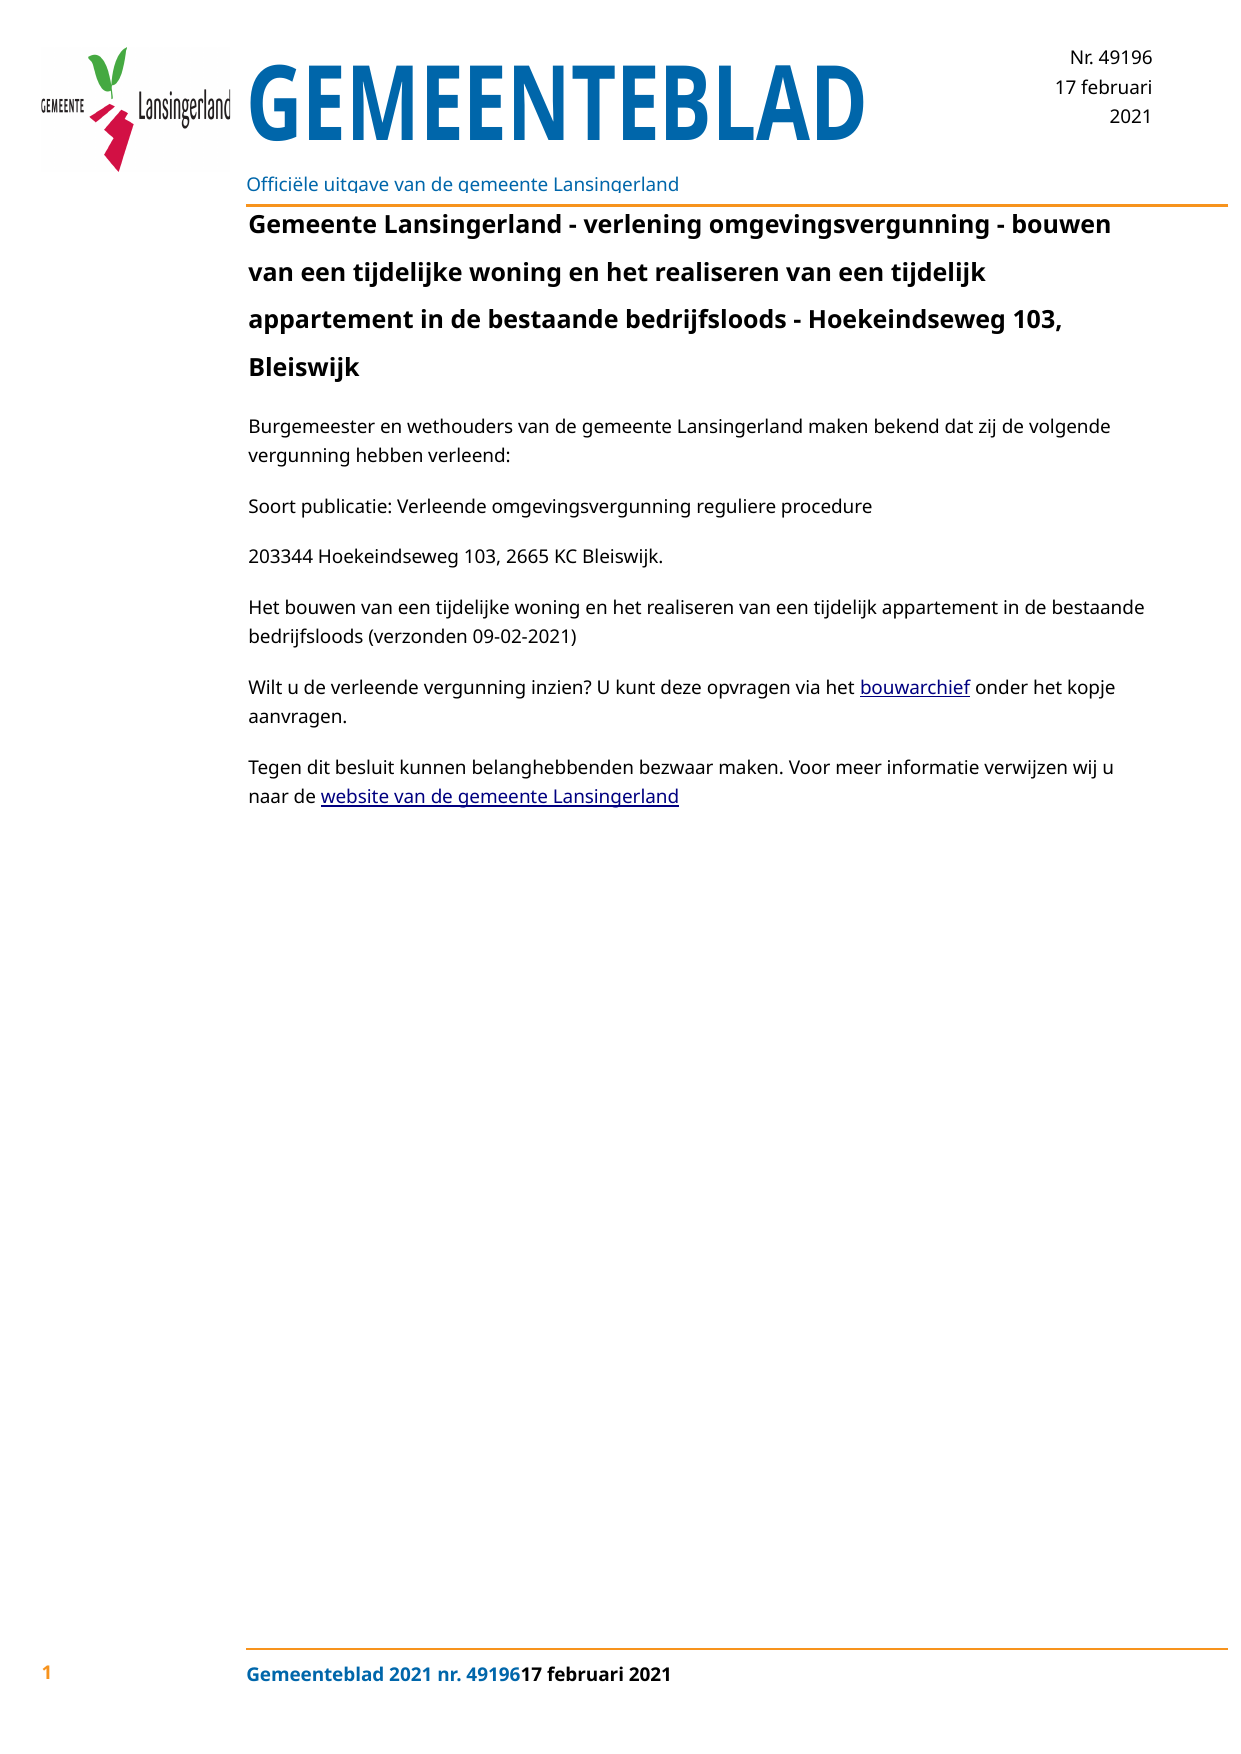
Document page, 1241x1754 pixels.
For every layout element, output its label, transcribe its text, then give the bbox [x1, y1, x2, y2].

text Wilt u de verleende vergunning inzien? U kunt deze opvragen via het bouwarchief onder het kopje aanvragen. [248, 674, 1152, 729]
text 203344 Hoekeindseweg 103, 2665 KC Bleiswijk. [248, 543, 1152, 569]
text Het bouwen van een tijdelijke woning en het realiseren van een tijdelijk appartement in de bestaande bedrijfsloods (verzonden 09-02-2021) [248, 594, 1152, 649]
text Tegen dit besluit kunnen belanghebbenden bezwaar maken. Voor meer informatie verwijzen wij u naar de website van de gemeente Lansingerland [248, 754, 1152, 809]
text Gemeente Lansingerland - verlening omgevingsvergunning - bouwen van een tijdelijke woning en het realiseren van een tijdelijk appartement in de bestaande bedrijfsloods - Hoekeindseweg 103, Bleiswijk [248, 207, 1152, 384]
text Burgemeester en wethouders van de gemeente Lansingerland maken bekend dat zij de volgende vergunning hebben verleend: [248, 413, 1152, 468]
text Soort publicatie: Verleende omgevingsvergunning reguliere procedure [248, 493, 1152, 519]
picture [41, 47, 231, 172]
